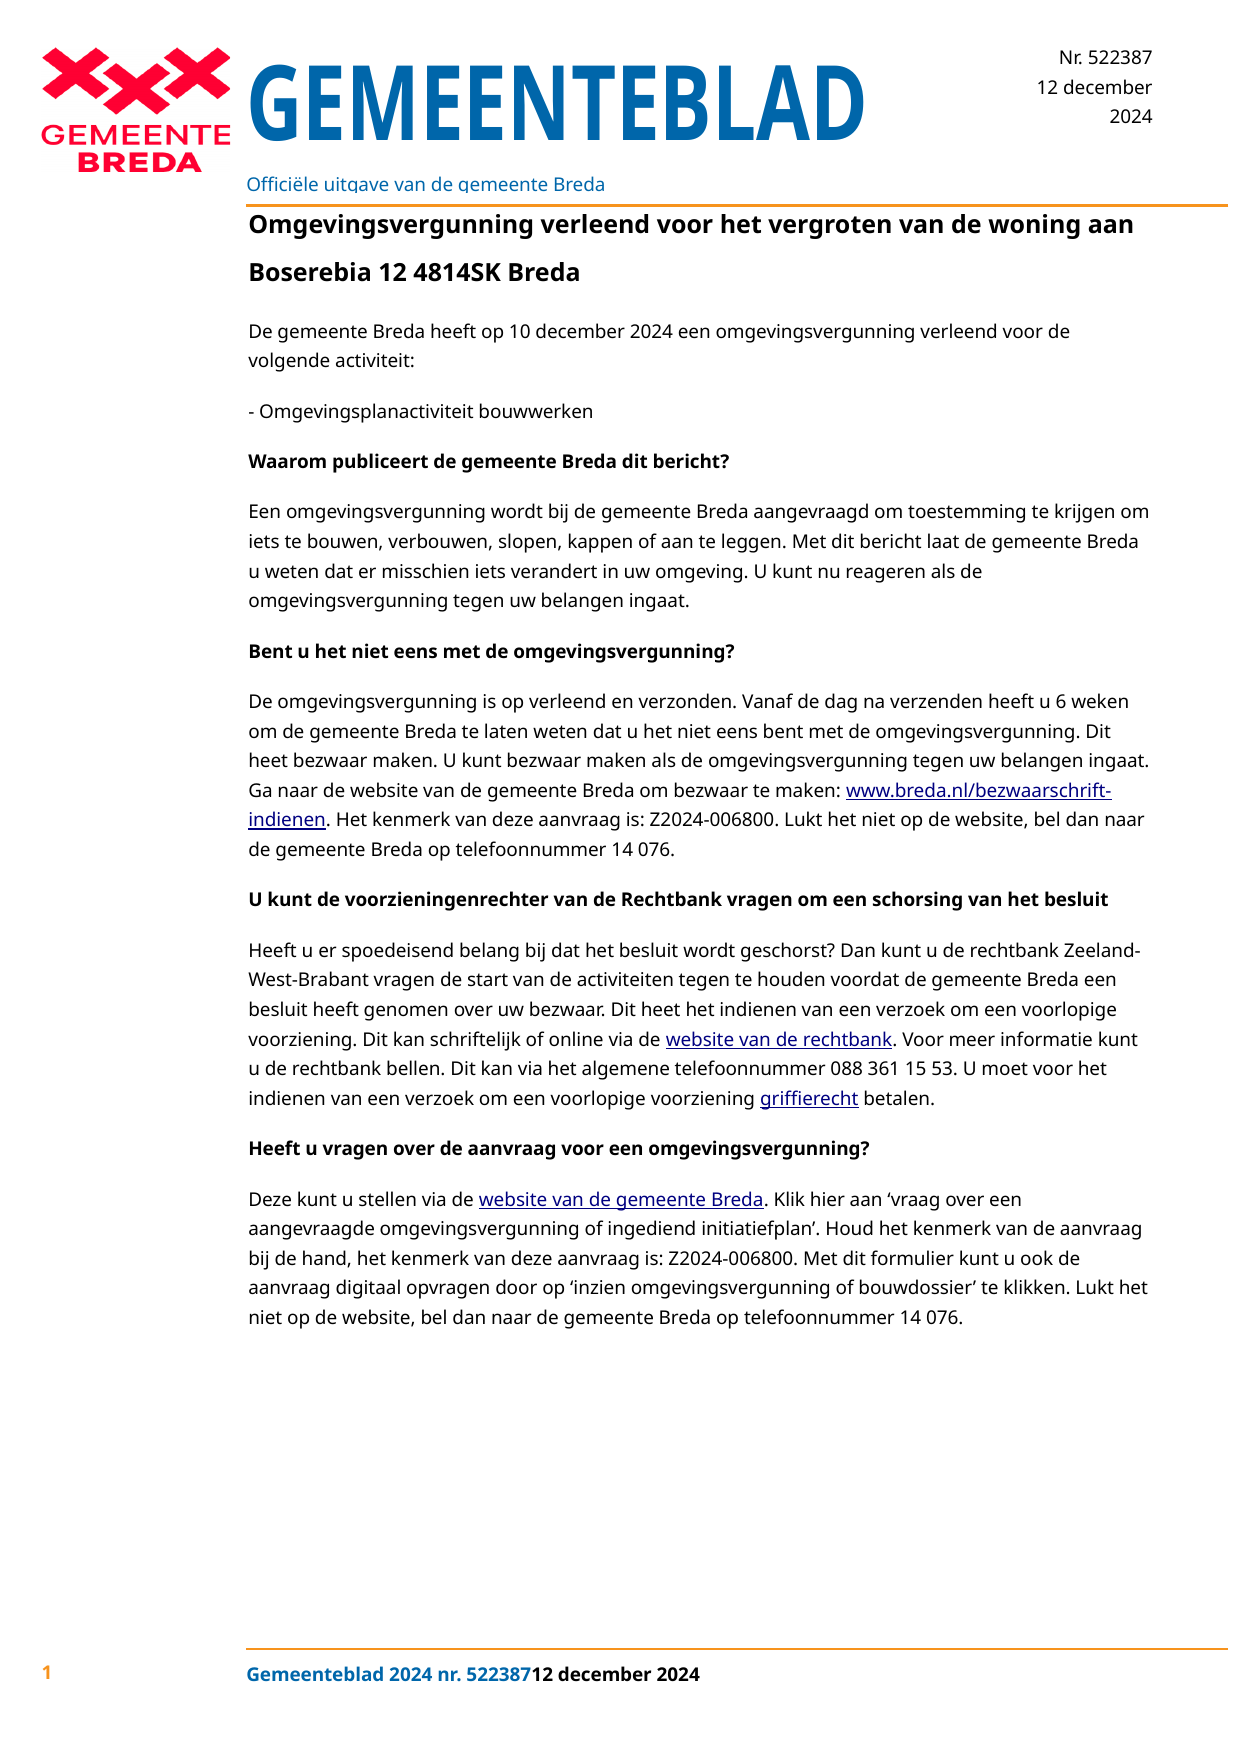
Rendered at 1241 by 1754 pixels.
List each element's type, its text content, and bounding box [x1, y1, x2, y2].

text - Omgevingsplanactiviteit bouwwerken [248, 398, 1152, 424]
text Deze kunt u stellen via de website van de gemeente Breda. Klik hier aan ‘vraag over een aangevraagde omgevingsvergunning of ingediend initiatiefplan’. Houd het kenmerk van de aanvraag bij de hand, het kenmerk van deze aanvraag is: Z2024-006800. Met dit formulier kunt u ook de aanvraag digitaal opvragen door op ‘inzien omgevingsvergunning of bouwdossier’ te klikken. Lukt het niet op de website, bel dan naar de gemeente Breda op telefoonnummer 14 076. [248, 1186, 1152, 1330]
text Heeft u er spoedeisend belang bij dat het besluit wordt geschorst? Dan kunt u de rechtbank Zeeland-West-Brabant vragen de start van de activiteiten tegen te houden voordat de gemeente Breda een besluit heeft genomen over uw bezwaar. Dit heet het indienen van een verzoek om een voorlopige voorziening. Dit kan schriftelijk of online via de website van de rechtbank. Voor meer informatie kunt u de rechtbank bellen. Dit kan via het algemene telefoonnummer 088 361 15 53. U moet voor het indienen van een verzoek om een voorlopige voorziening griffierecht betalen. [248, 937, 1152, 1111]
picture [41, 47, 231, 172]
text Een omgevingsvergunning wordt bij de gemeente Breda aangevraagd om toestemming te krijgen om iets te bouwen, verbouwen, slopen, kappen of aan te leggen. Met dit bericht laat de gemeente Breda u weten dat er misschien iets verandert in uw omgeving. U kunt nu reageren als de omgevingsvergunning tegen uw belangen ingaat. [248, 499, 1152, 613]
text De gemeente Breda heeft op 10 december 2024 een omgevingsvergunning verleend voor de volgende activiteit: [248, 318, 1152, 373]
text Bent u het niet eens met de omgevingsvergunning? [248, 638, 1152, 664]
text U kunt de voorzieningenrechter van de Rechtbank vragen om een schorsing van het besluit [248, 887, 1152, 912]
text Heeft u vragen over de aanvraag voor een omgevingsvergunning? [248, 1135, 1152, 1161]
text De omgevingsvergunning is op verleend en verzonden. Vanaf de dag na verzenden heeft u 6 weken om de gemeente Breda te laten weten dat u het niet eens bent met de omgevingsvergunning. Dit heet bezwaar maken. U kunt bezwaar maken als de omgevingsvergunning tegen uw belangen ingaat. Ga naar de website van de gemeente Breda om bezwaar te maken: www.breda.nl/bezwaarschrift-indienen. Het kenmerk van deze aanvraag is: Z2024-006800. Lukt het niet op de website, bel dan naar de gemeente Breda op telefoonnummer 14 076. [248, 688, 1152, 862]
text Omgevingsvergunning verleend voor het vergroten van de woning aan Boserebia 12 4814SK Breda [248, 207, 1152, 288]
text Waarom publiceert de gemeente Breda dit bericht? [248, 448, 1152, 474]
